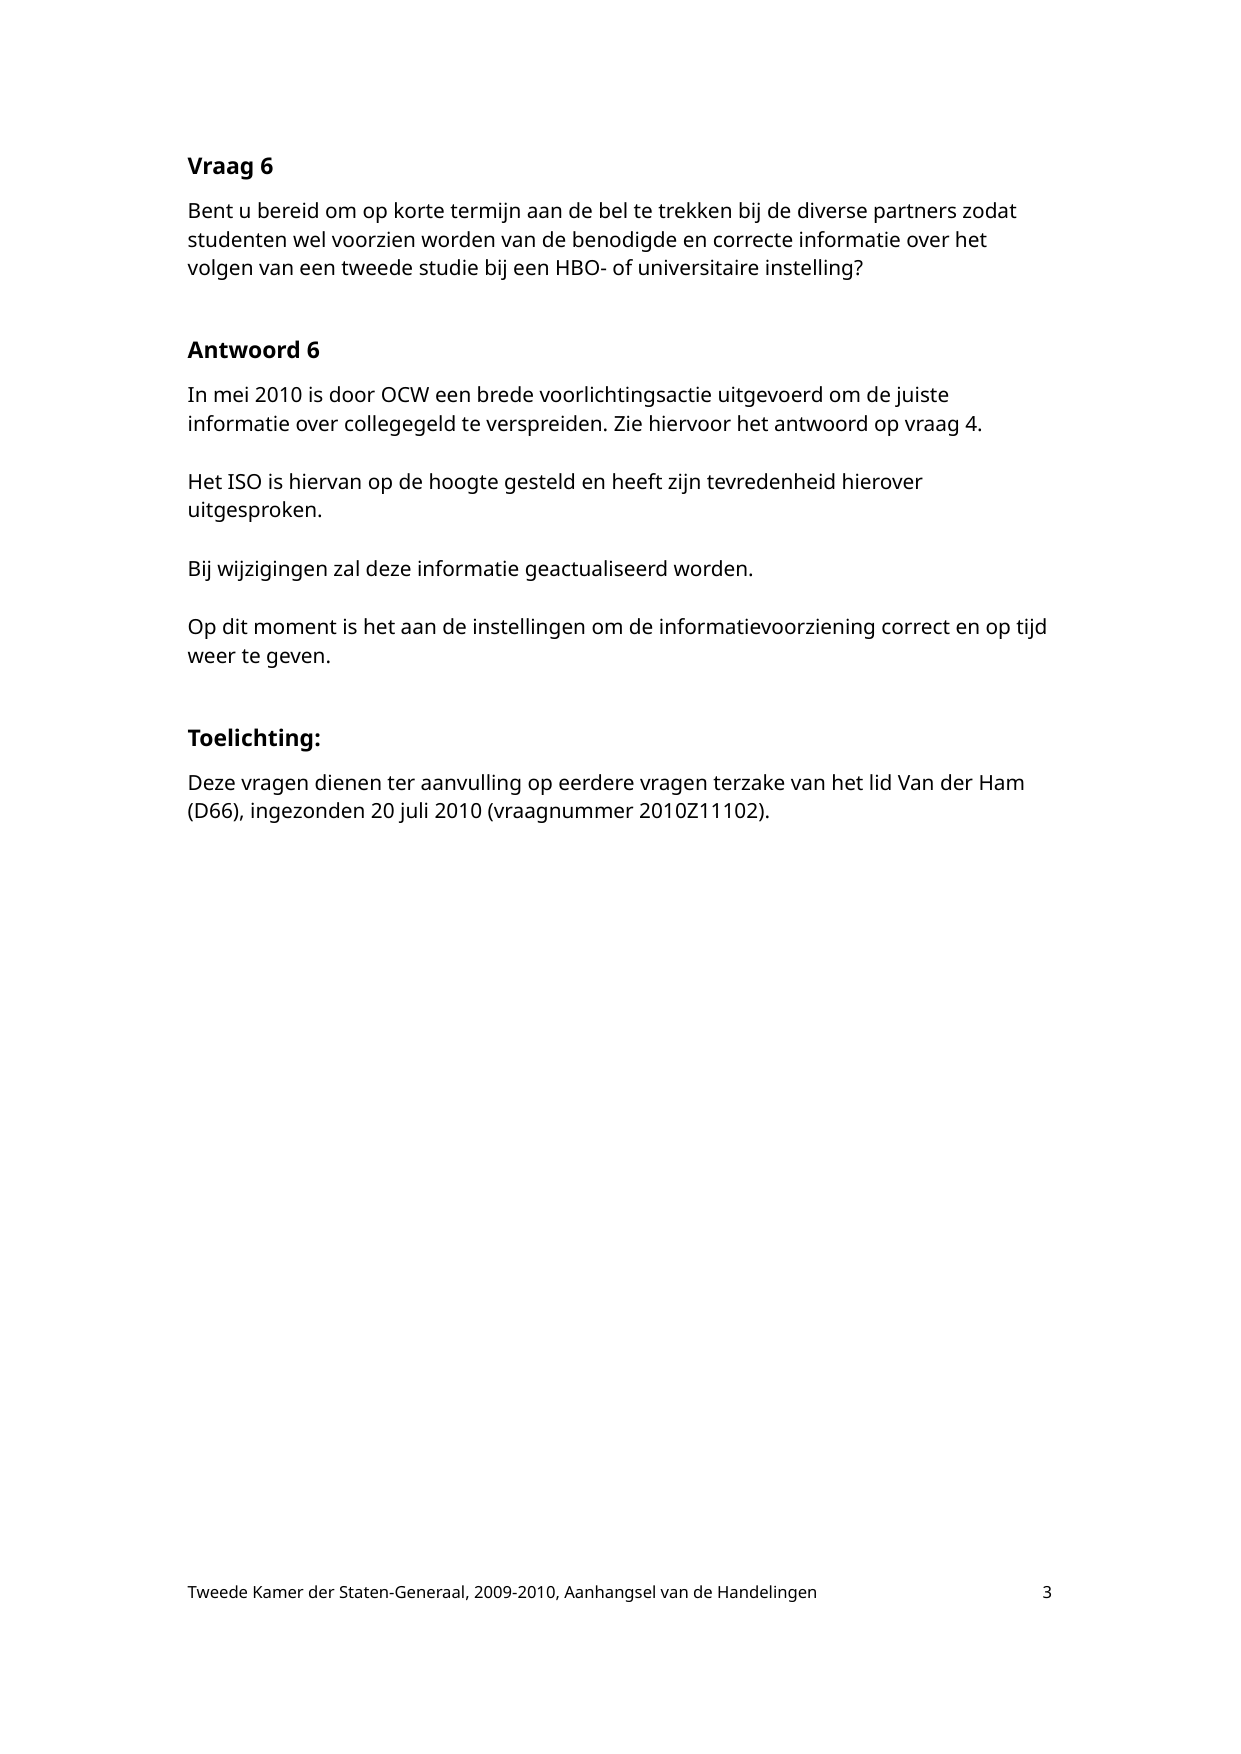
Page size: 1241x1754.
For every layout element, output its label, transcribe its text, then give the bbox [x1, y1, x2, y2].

subtitle Antwoord 6 [187, 334, 1053, 365]
subtitle Vraag 6 [187, 150, 1053, 181]
text Op dit moment is het aan de instellingen om de informatievoorziening correct en op tijd weer te geven. [187, 612, 1053, 669]
text Bent u bereid om op korte termijn aan de bel te trekken bij de diverse partners zodat studenten wel voorzien worden van de benodigde en correcte informatie over het volgen van een tweede studie bij een HBO- of universitaire instelling? [187, 196, 1053, 282]
text In mei 2010 is door OCW een brede voorlichtingsactie uitgevoerd om de juiste informatie over collegegeld te verspreiden. Zie hiervoor het antwoord op vraag 4. [187, 380, 1053, 437]
text Deze vragen dienen ter aanvulling op eerdere vragen terzake van het lid Van der Ham (D66), ingezonden 20 juli 2010 (vraagnummer 2010Z11102). [187, 768, 1053, 825]
text Bij wijzigingen zal deze informatie geactualiseerd worden. [187, 554, 1053, 582]
subtitle Toelichting: [187, 722, 1053, 753]
text Het ISO is hiervan op de hoogte gesteld en heeft zijn tevredenheid hierover uitgesproken. [187, 467, 1053, 524]
